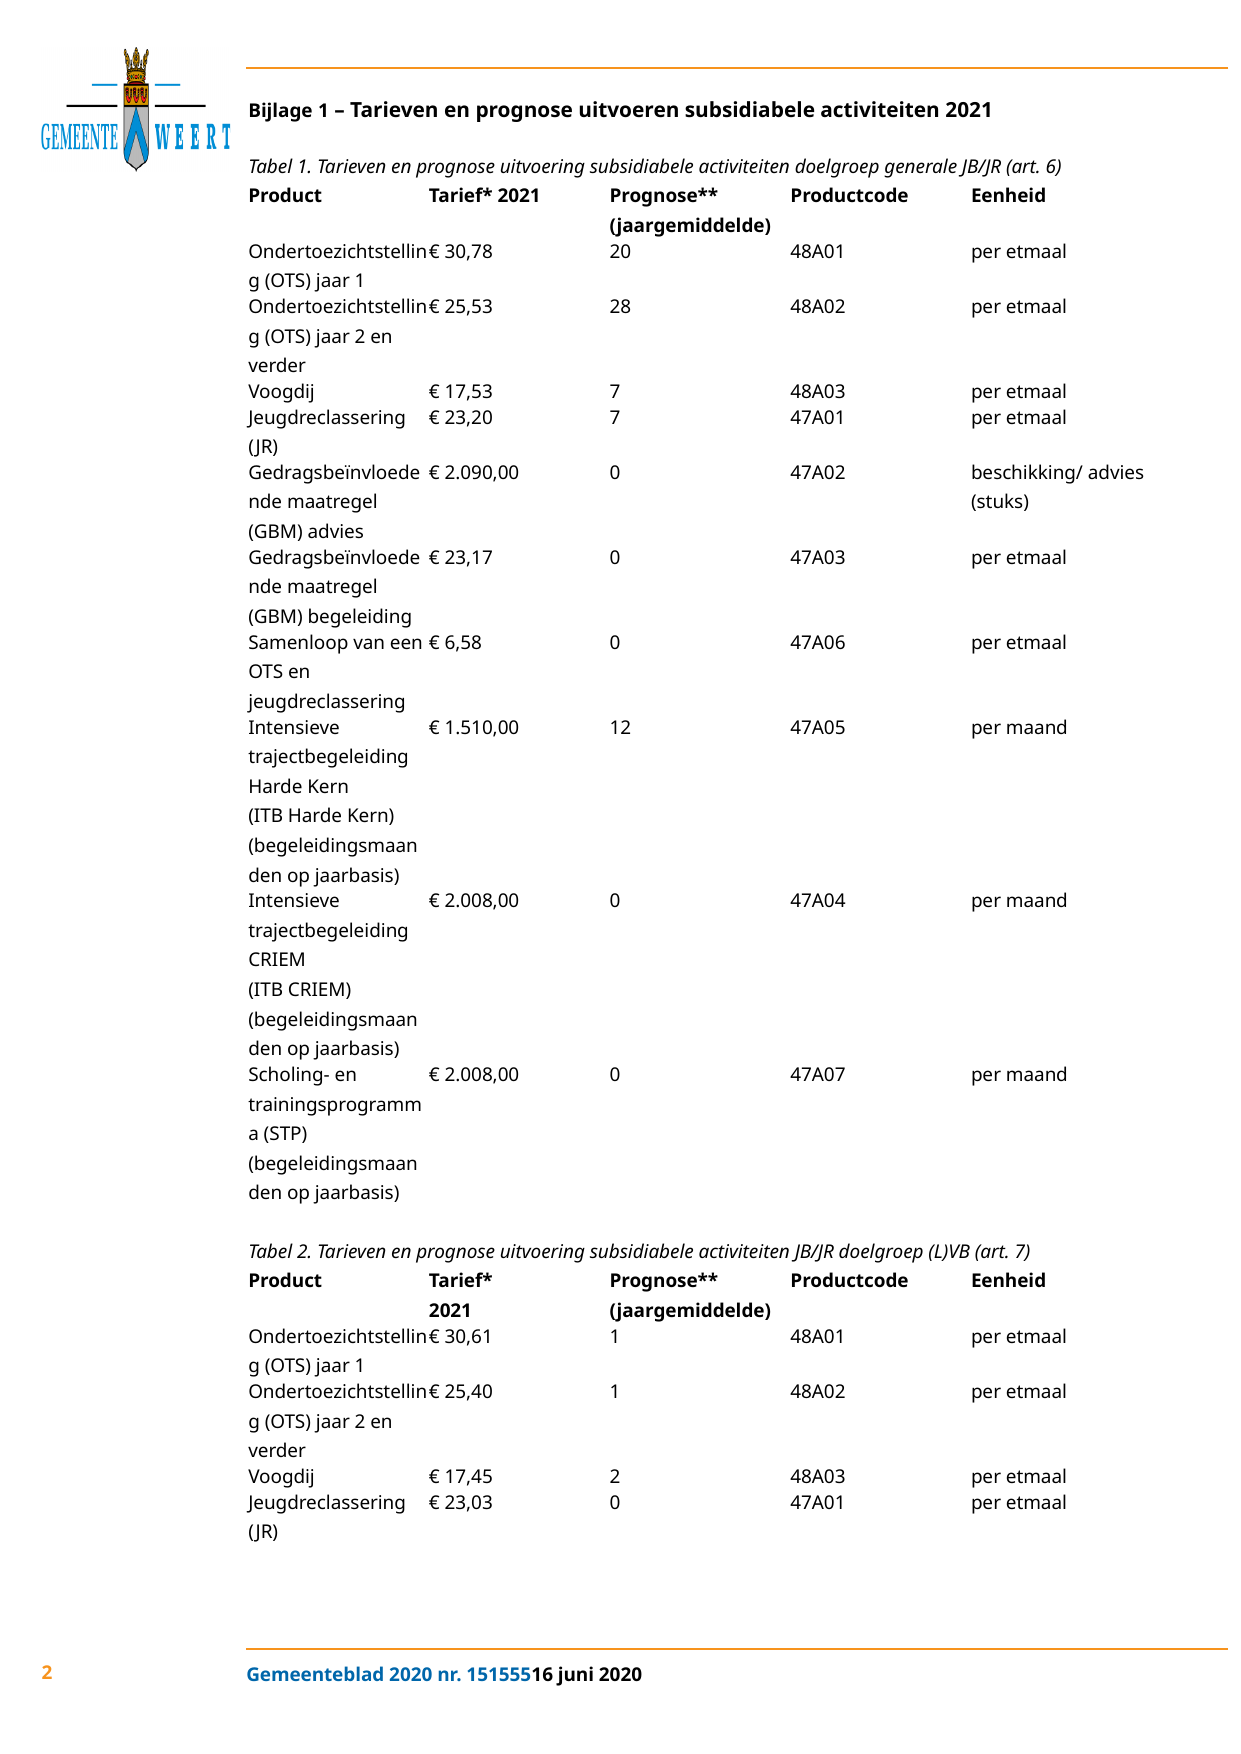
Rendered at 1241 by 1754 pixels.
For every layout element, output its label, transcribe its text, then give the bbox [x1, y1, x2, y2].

table_cell per maand [971, 1061, 1152, 1205]
table_cell 0 [609, 1061, 790, 1205]
table_cell Intensieve trajectbegeleiding CRIEM (ITB CRIEM) (begeleidingsmaanden op jaarbasis) [248, 888, 429, 1061]
table_header Prognose** (jaargemiddelde) [609, 183, 790, 238]
table_cell € 17,45 [429, 1463, 609, 1489]
table_cell 0 [609, 544, 790, 629]
table_cell € 23,03 [429, 1489, 609, 1544]
table_cell per etmaal [971, 238, 1152, 293]
table_header Tarief* 2021 [429, 183, 609, 238]
table_cell per etmaal [971, 293, 1152, 378]
table_cell 47A06 [790, 629, 971, 714]
table_cell per etmaal [971, 404, 1152, 459]
table_cell 48A03 [790, 378, 971, 404]
table_cell € 25,53 [429, 293, 609, 378]
table_cell Jeugdreclassering (JR) [248, 1489, 429, 1544]
text Tabel 1. Tarieven en prognose uitvoering subsidiabele activiteiten doelgroep generale JB/JR (art. 6) [248, 153, 1152, 179]
table_cell 0 [609, 1489, 790, 1544]
table_cell per maand [971, 714, 1152, 887]
table_cell Voogdij [248, 378, 429, 404]
table_header Eenheid [971, 183, 1152, 238]
table_cell € 2.008,00 [429, 888, 609, 1061]
table_cell 48A02 [790, 293, 971, 378]
table_cell € 23,17 [429, 544, 609, 629]
table_cell 7 [609, 378, 790, 404]
table_cell 0 [609, 629, 790, 714]
table_cell 47A04 [790, 888, 971, 1061]
table_cell Jeugdreclassering (JR) [248, 404, 429, 459]
table_cell € 6,58 [429, 629, 609, 714]
table_cell Ondertoezichtstelling (OTS) jaar 2 en verder [248, 1378, 429, 1463]
table_cell € 30,61 [429, 1323, 609, 1378]
table_header Productcode [790, 1268, 971, 1323]
table_cell € 1.510,00 [429, 714, 609, 887]
table_cell per etmaal [971, 1323, 1152, 1378]
table_cell per etmaal [971, 1463, 1152, 1489]
table_cell 48A01 [790, 1323, 971, 1378]
table_cell per etmaal [971, 629, 1152, 714]
table_cell € 30,78 [429, 238, 609, 293]
table_cell 0 [609, 459, 790, 544]
table_header Prognose** (jaargemiddelde) [609, 1268, 790, 1323]
table_cell 47A02 [790, 459, 971, 544]
table_cell beschikking/ advies (stuks) [971, 459, 1152, 544]
table_cell 47A05 [790, 714, 971, 887]
table_cell Voogdij [248, 1463, 429, 1489]
table_cell 48A02 [790, 1378, 971, 1463]
table_cell € 25,40 [429, 1378, 609, 1463]
table_cell 2 [609, 1463, 790, 1489]
table_cell per etmaal [971, 378, 1152, 404]
table_header Product [248, 1268, 429, 1323]
table_cell 47A01 [790, 1489, 971, 1544]
table_cell € 2.008,00 [429, 1061, 609, 1205]
table_cell per etmaal [971, 1378, 1152, 1463]
table_cell Intensieve trajectbegeleiding Harde Kern (ITB Harde Kern) (begeleidingsmaanden op jaarbasis) [248, 714, 429, 887]
table_cell Ondertoezichtstelling (OTS) jaar 2 en verder [248, 293, 429, 378]
table_cell per etmaal [971, 1489, 1152, 1544]
picture [41, 47, 231, 172]
table_cell 48A03 [790, 1463, 971, 1489]
table_cell 0 [609, 888, 790, 1061]
table_cell € 2.090,00 [429, 459, 609, 544]
table_header Tarief* 2021 [429, 1268, 609, 1323]
table_cell Gedragsbeïnvloedende maatregel (GBM) advies [248, 459, 429, 544]
table_cell 47A01 [790, 404, 971, 459]
table_cell Ondertoezichtstelling (OTS) jaar 1 [248, 1323, 429, 1378]
table_cell 20 [609, 238, 790, 293]
table_cell Samenloop van een OTS en jeugdreclassering [248, 629, 429, 714]
table_cell per maand [971, 888, 1152, 1061]
table_cell 48A01 [790, 238, 971, 293]
table_cell 47A07 [790, 1061, 971, 1205]
table_cell € 17,53 [429, 378, 609, 404]
table_header Eenheid [971, 1268, 1152, 1323]
table_cell Gedragsbeïnvloedende maatregel (GBM) begeleiding [248, 544, 429, 629]
table_cell 1 [609, 1323, 790, 1378]
table_cell 7 [609, 404, 790, 459]
table_cell € 23,20 [429, 404, 609, 459]
table_cell 28 [609, 293, 790, 378]
table_cell Scholing- en trainingsprogramma (STP) (begeleidingsmaanden op jaarbasis) [248, 1061, 429, 1205]
table_cell per etmaal [971, 544, 1152, 629]
table_cell 1 [609, 1378, 790, 1463]
table_cell Ondertoezichtstelling (OTS) jaar 1 [248, 238, 429, 293]
table_header Productcode [790, 183, 971, 238]
text Tabel 2. Tarieven en prognose uitvoering subsidiabele activiteiten JB/JR doelgroep (L)VB (art. 7) [248, 1238, 1152, 1264]
table_cell 12 [609, 714, 790, 887]
text Bijlage 1 – Tarieven en prognose uitvoeren subsidiabele activiteiten 2021 [248, 95, 1152, 123]
table_header Product [248, 183, 429, 238]
table_cell 47A03 [790, 544, 971, 629]
